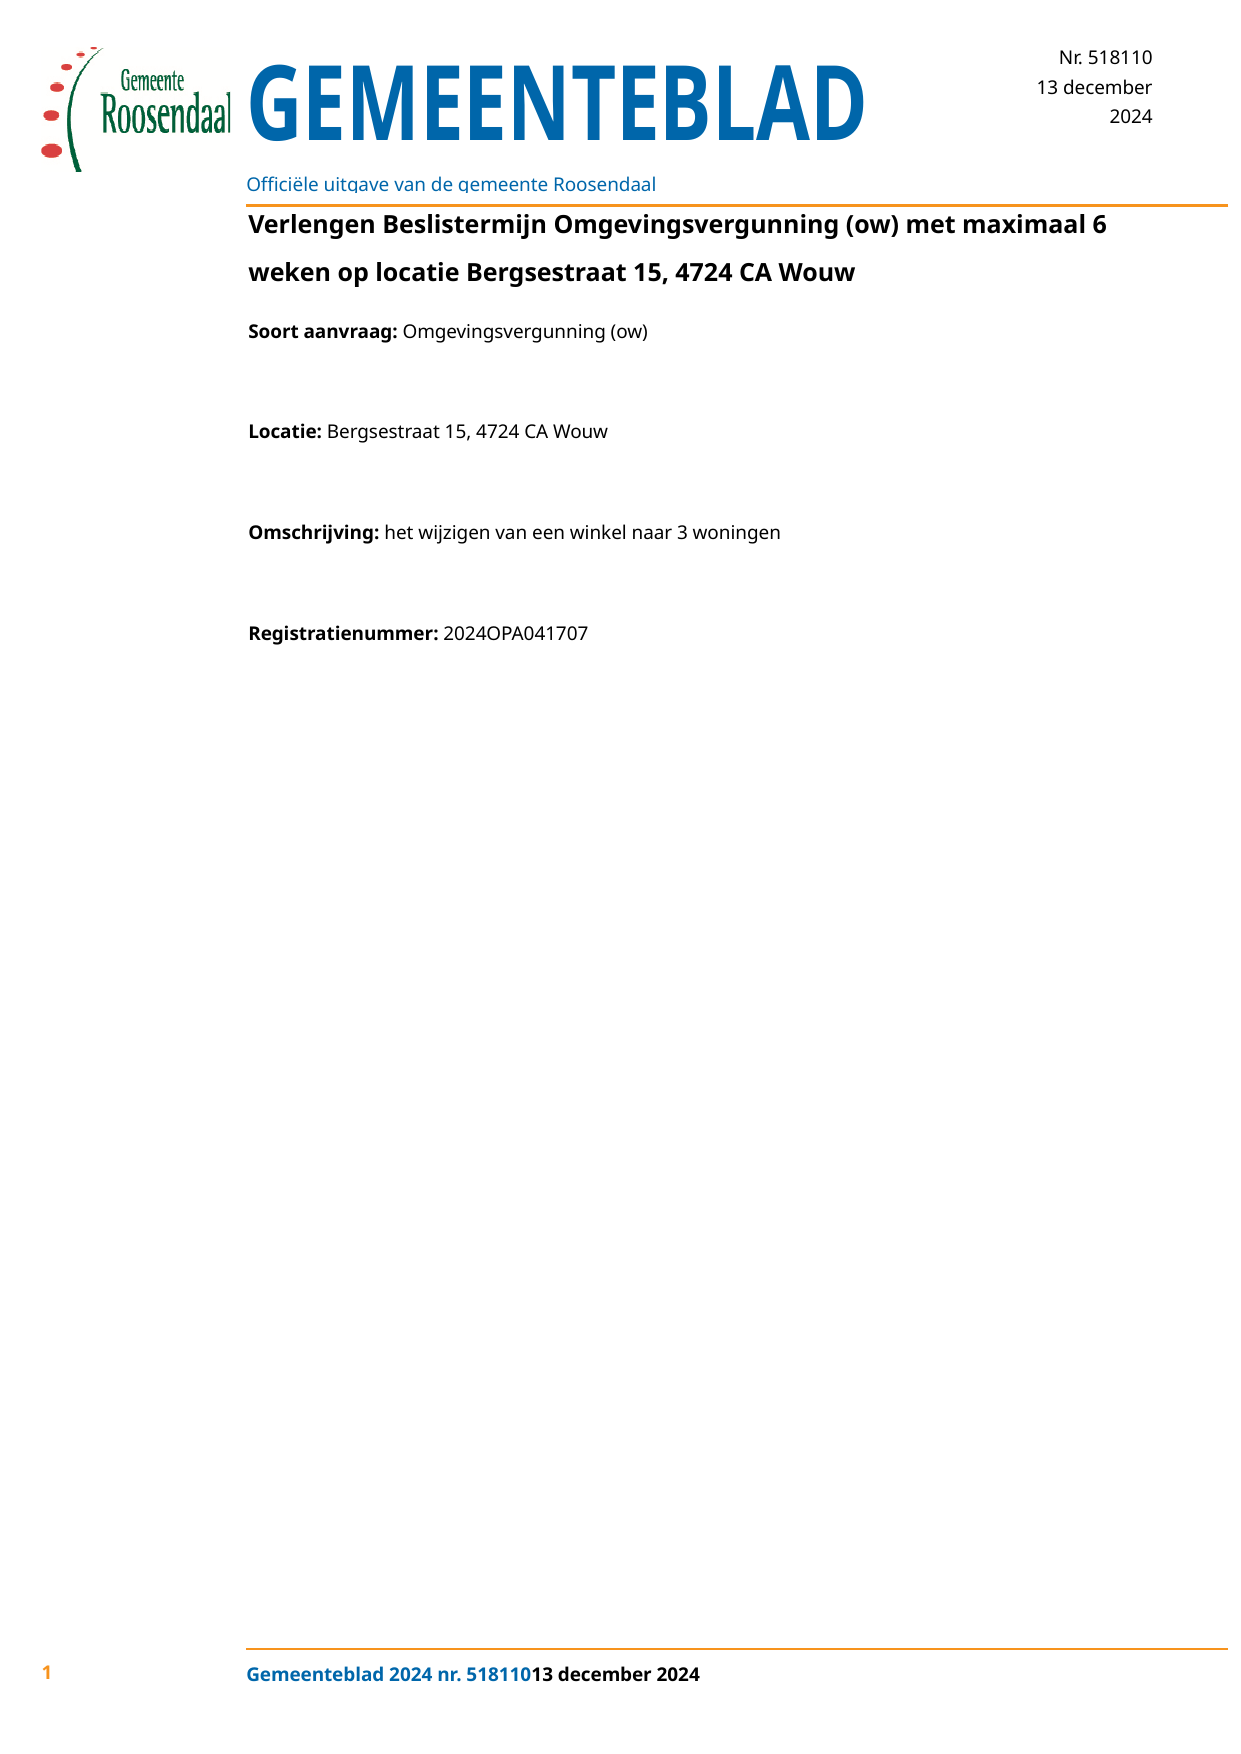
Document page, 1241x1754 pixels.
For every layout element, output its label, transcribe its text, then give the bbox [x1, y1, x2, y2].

text Locatie: Bergsestraat 15, 4724 CA Wouw [248, 419, 1152, 444]
text Registratienummer: 2024OPA041707 [248, 620, 1152, 646]
text Soort aanvraag: Omgevingsvergunning (ow) [248, 318, 1152, 344]
text Omschrijving: het wijzigen van een winkel naar 3 woningen [248, 519, 1152, 545]
picture [41, 47, 231, 172]
text Verlengen Beslistermijn Omgevingsvergunning (ow) met maximaal 6 weken op locatie Bergsestraat 15, 4724 CA Wouw [248, 207, 1152, 288]
